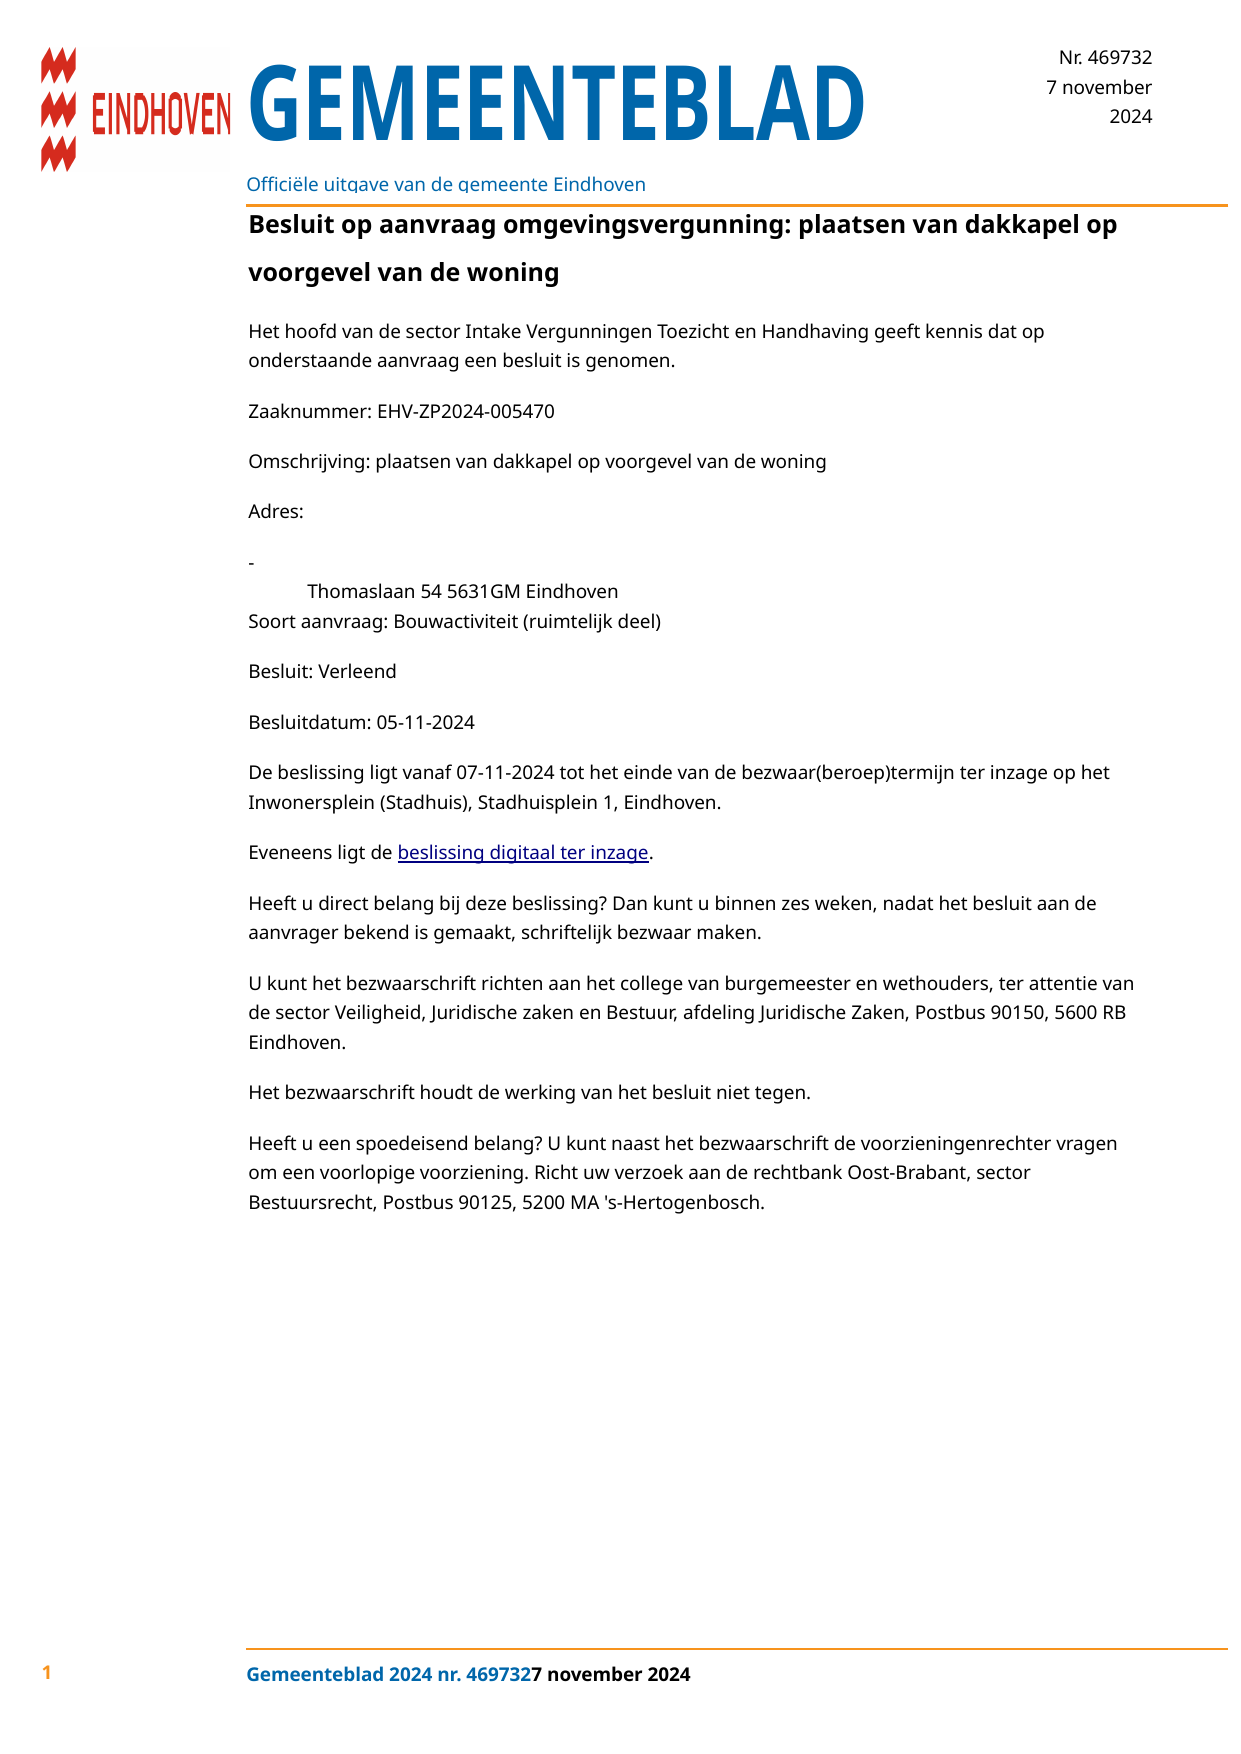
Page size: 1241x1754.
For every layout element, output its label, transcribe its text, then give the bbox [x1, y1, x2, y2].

text De beslissing ligt vanaf 07-11-2024 tot het einde van de bezwaar(beroep)termijn ter inzage op het Inwonersplein (Stadhuis), Stadhuisplein 1, Eindhoven. [248, 759, 1152, 815]
text Besluitdatum: 05-11-2024 [248, 709, 1152, 735]
text Adres: [248, 499, 1152, 524]
list Thomaslaan 54 5631GM Eindhoven [248, 579, 1152, 604]
text Heeft u direct belang bij deze beslissing? Dan kunt u binnen zes weken, nadat het besluit aan de aanvrager bekend is gemaakt, schriftelijk bezwaar maken. [248, 890, 1152, 945]
text U kunt het bezwaarschrift richten aan het college van burgemeester en wethouders, ter attentie van de sector Veiligheid, Juridische zaken en Bestuur, afdeling Juridische Zaken, Postbus 90150, 5600 RB Eindhoven. [248, 970, 1152, 1055]
text Het hoofd van de sector Intake Vergunningen Toezicht en Handhaving geeft kennis dat op onderstaande aanvraag een besluit is genomen. [248, 318, 1152, 373]
text Omschrijving: plaatsen van dakkapel op voorgevel van de woning [248, 448, 1152, 474]
text Heeft u een spoedeisend belang? U kunt naast het bezwaarschrift de voorzieningenrechter vragen om een voorlopige voorziening. Richt uw verzoek aan de rechtbank Oost-Brabant, sector Bestuursrecht, Postbus 90125, 5200 MA 's-Hertogenbosch. [248, 1130, 1152, 1215]
text Besluit op aanvraag omgevingsvergunning: plaatsen van dakkapel op voorgevel van de woning [248, 207, 1152, 288]
text Het bezwaarschrift houdt de werking van het besluit niet tegen. [248, 1079, 1152, 1105]
text Zaaknummer: EHV-ZP2024-005470 [248, 398, 1152, 424]
picture [41, 47, 231, 172]
text Besluit: Verleend [248, 659, 1152, 684]
text Soort aanvraag: Bouwactiviteit (ruimtelijk deel) [248, 608, 1152, 634]
text Eveneens ligt de beslissing digitaal ter inzage. [248, 839, 1152, 865]
